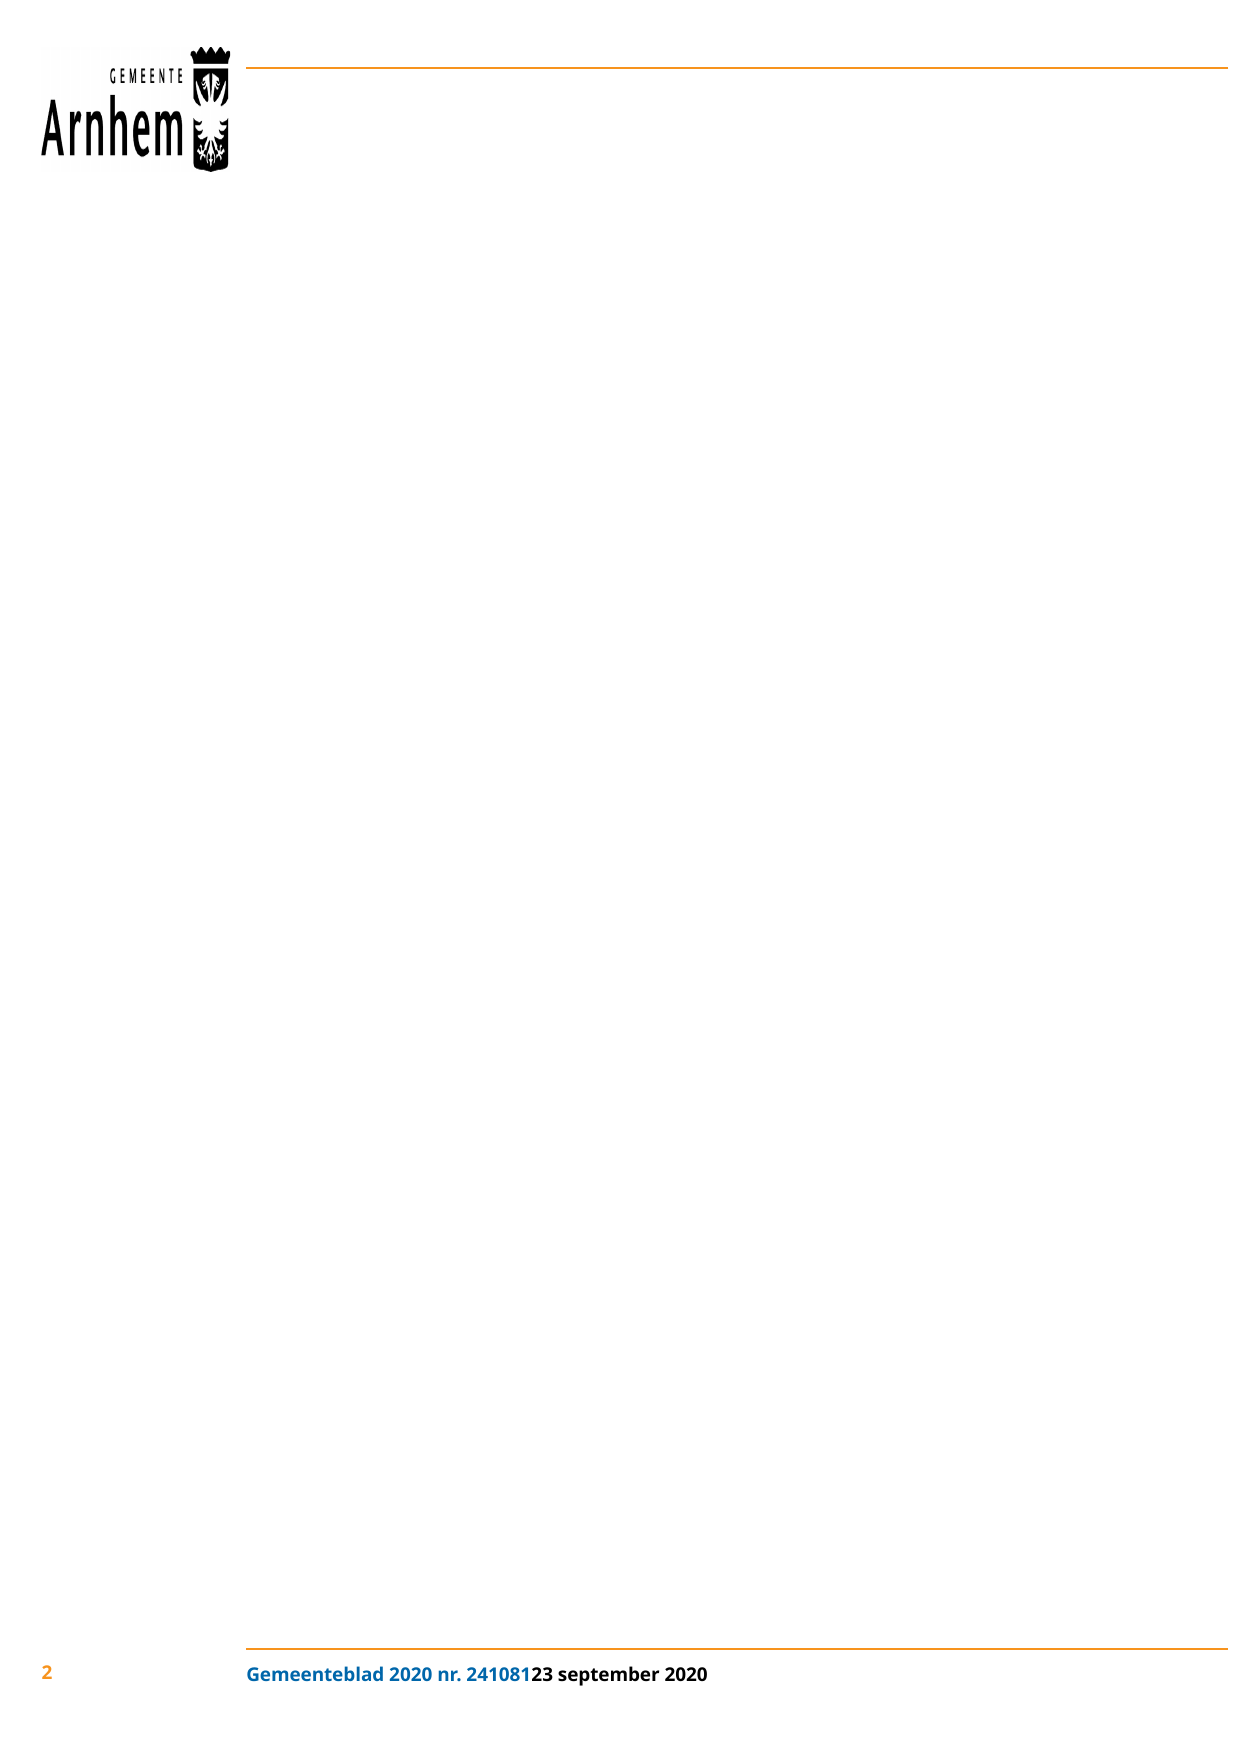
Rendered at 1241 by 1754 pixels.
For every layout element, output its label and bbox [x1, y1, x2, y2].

picture [41, 47, 231, 172]
